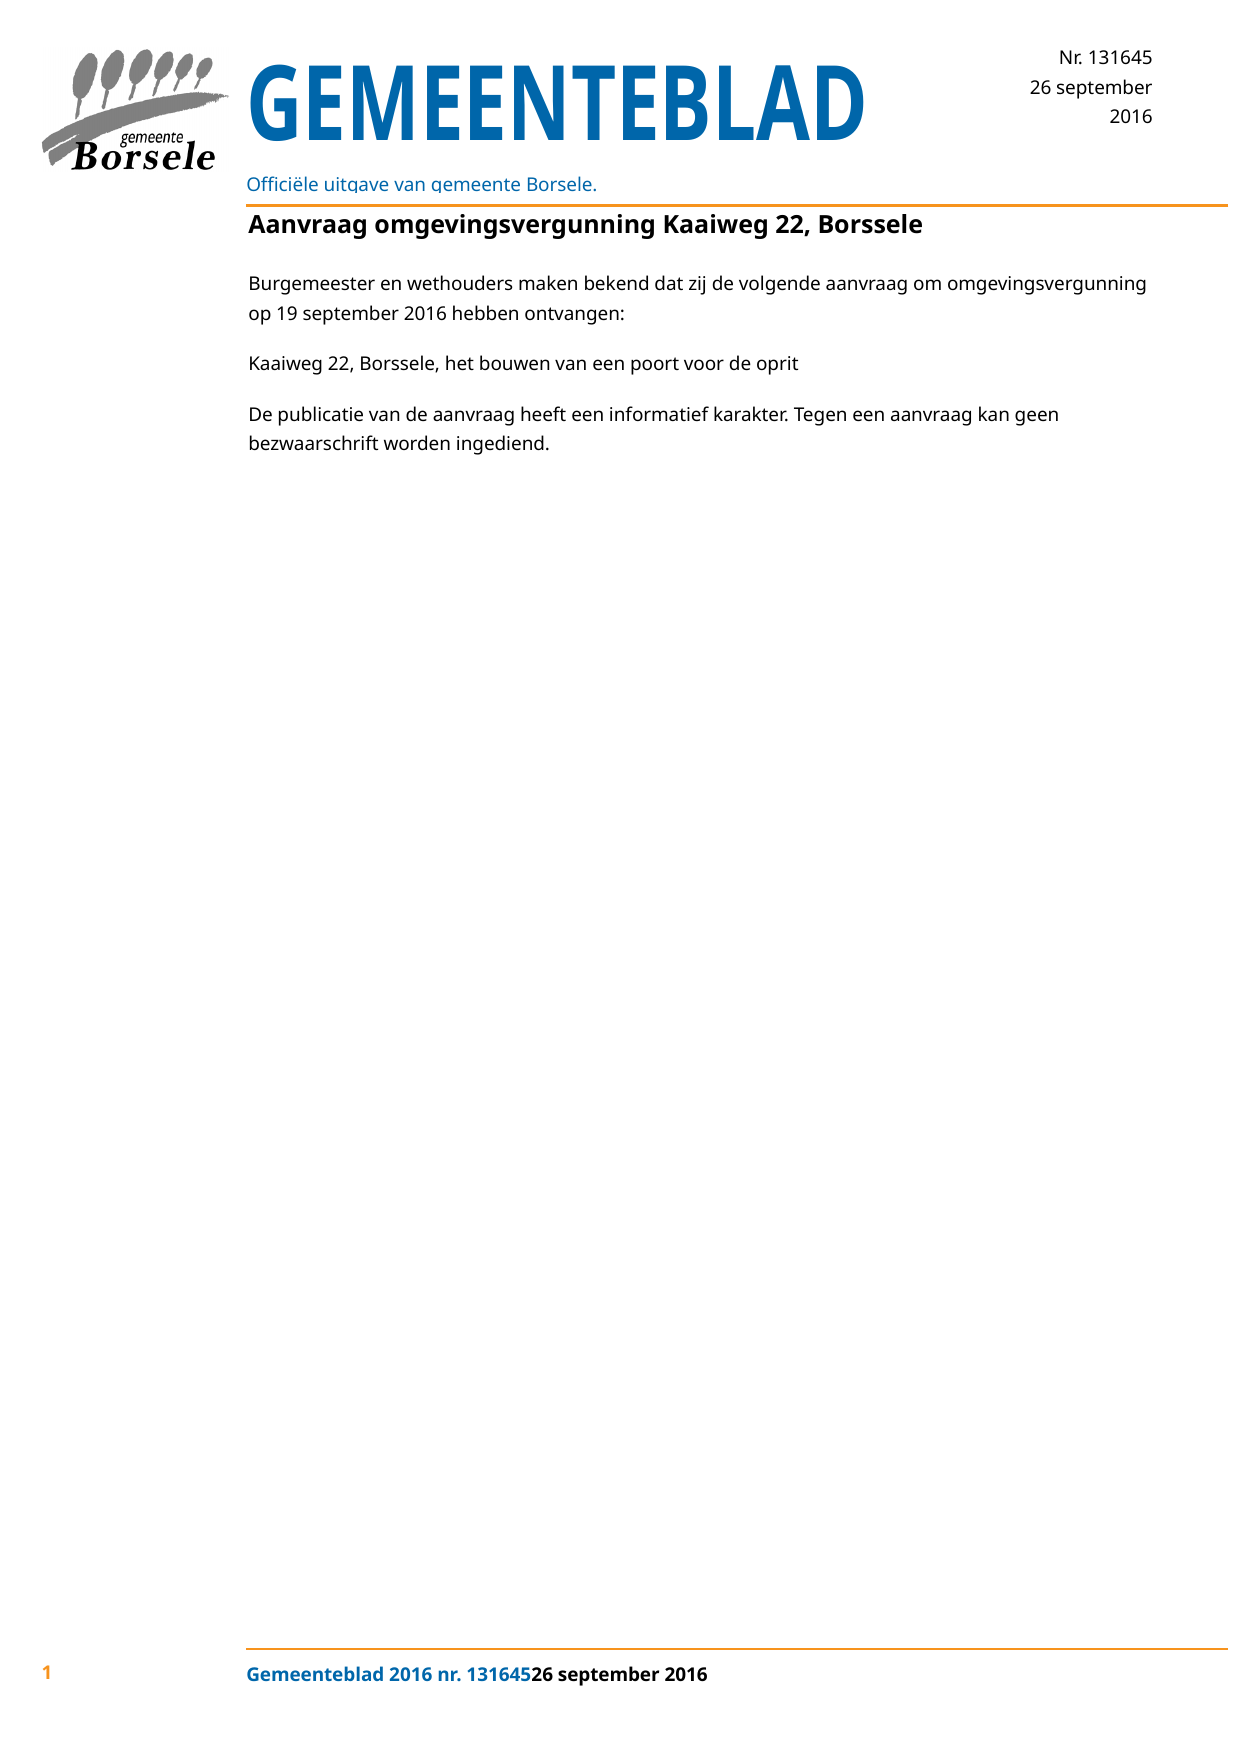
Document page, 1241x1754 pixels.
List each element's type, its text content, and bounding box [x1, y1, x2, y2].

text Burgemeester en wethouders maken bekend dat zij de volgende aanvraag om omgevingsvergunning op 19 september 2016 hebben ontvangen: [248, 270, 1152, 326]
picture [41, 47, 231, 172]
text De publicatie van de aanvraag heeft een informatief karakter. Tegen een aanvraag kan geen bezwaarschrift worden ingediend. [248, 401, 1152, 456]
text Aanvraag omgevingsvergunning Kaaiweg 22, Borssele [248, 207, 1152, 241]
text Kaaiweg 22, Borssele, het bouwen van een poort voor de oprit [248, 350, 1152, 376]
